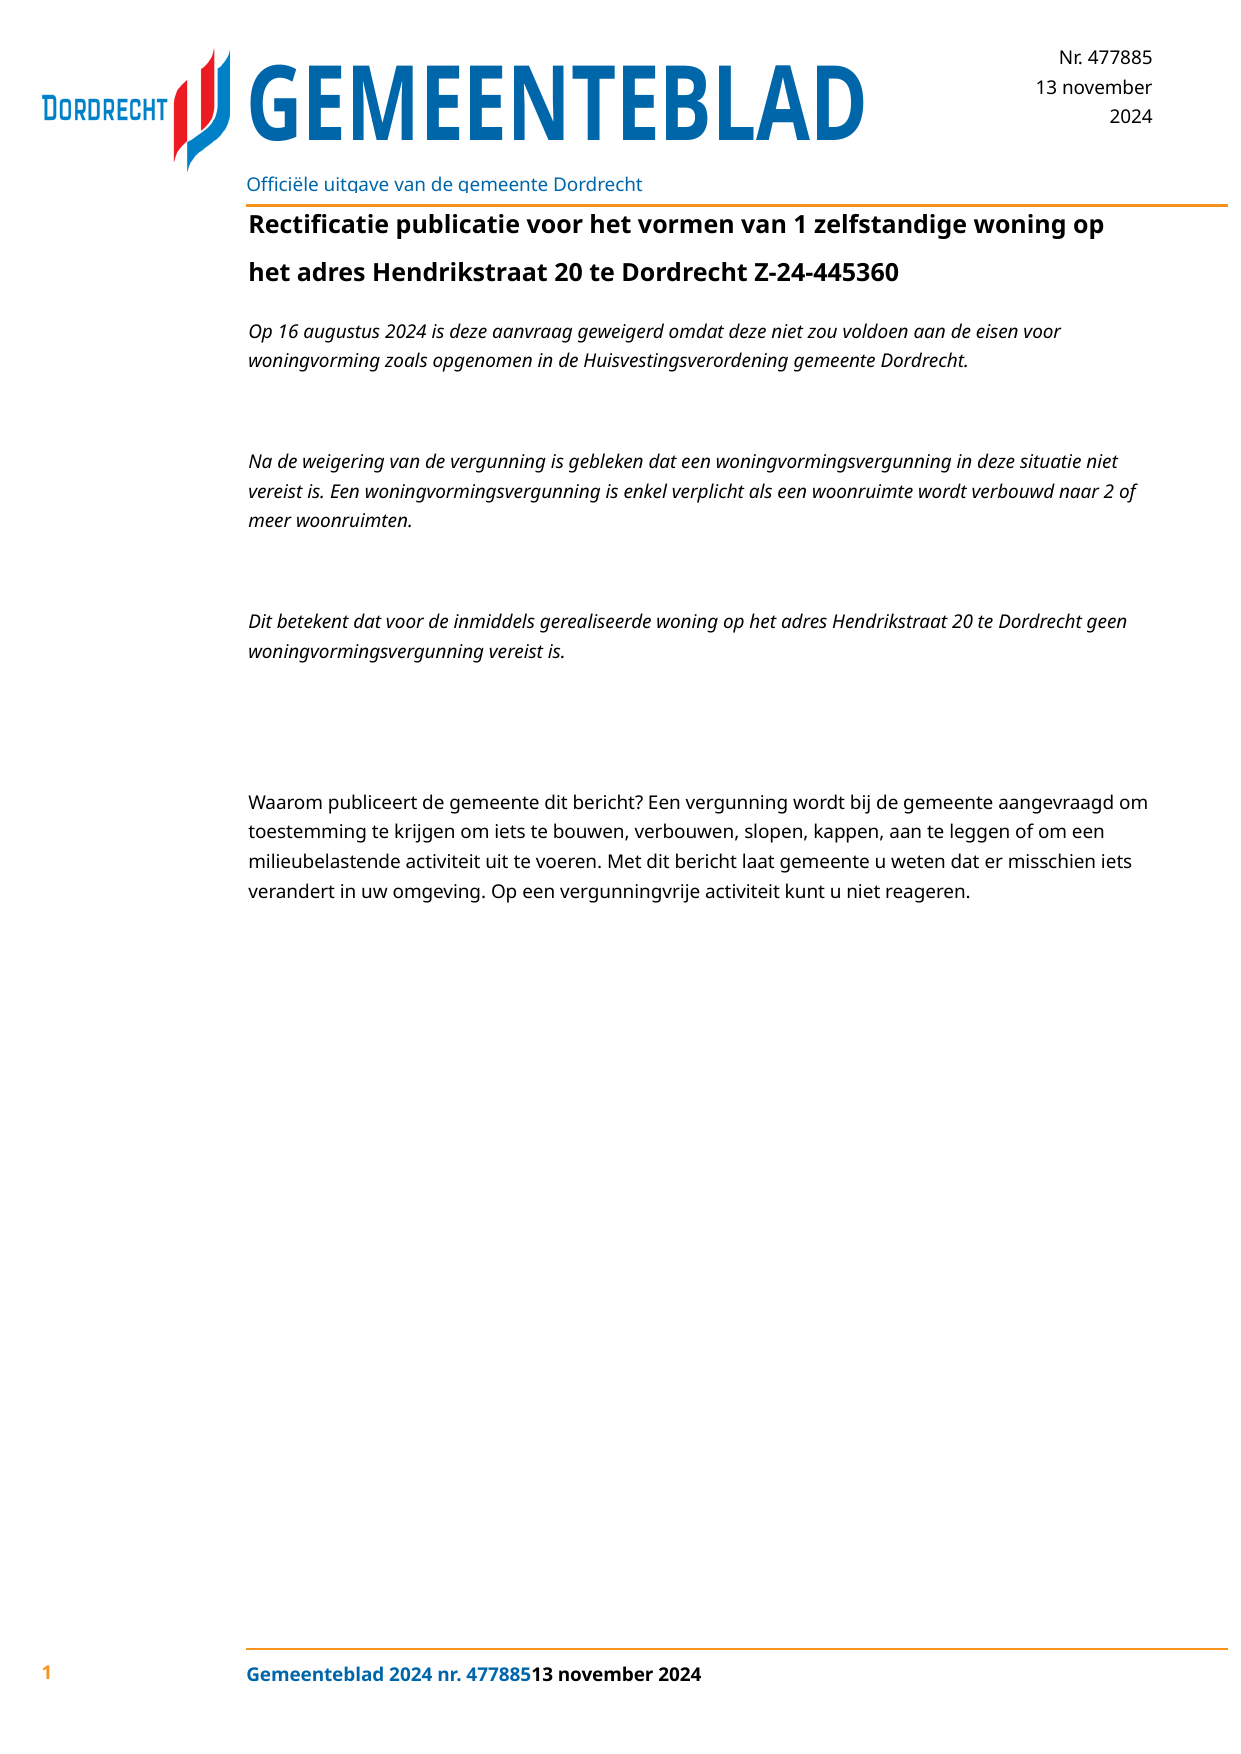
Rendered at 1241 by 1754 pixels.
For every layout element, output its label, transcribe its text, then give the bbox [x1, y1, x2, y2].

text Na de weigering van de vergunning is gebleken dat een woningvormingsvergunning in deze situatie niet vereist is. Een woningvormingsvergunning is enkel verplicht als een woonruimte wordt verbouwd naar 2 of meer woonruimten. [248, 448, 1152, 533]
picture [41, 47, 231, 172]
text Rectificatie publicatie voor het vormen van 1 zelfstandige woning op het adres Hendrikstraat 20 te Dordrecht Z-24-445360 [248, 207, 1152, 288]
text Waarom publiceert de gemeente dit bericht? Een vergunning wordt bij de gemeente aangevraagd om toestemming te krijgen om iets te bouwen, verbouwen, slopen, kappen, aan te leggen of om een milieubelastende activiteit uit te voeren. Met dit bericht laat gemeente u weten dat er misschien iets verandert in uw omgeving. Op een vergunningvrije activiteit kunt u niet reageren. [248, 789, 1152, 904]
text Op 16 augustus 2024 is deze aanvraag geweigerd omdat deze niet zou voldoen aan de eisen voor woningvorming zoals opgenomen in de Huisvestingsverordening gemeente Dordrecht. [248, 318, 1152, 373]
text Dit betekent dat voor de inmiddels gerealiseerde woning op het adres Hendrikstraat 20 te Dordrecht geen woningvormingsvergunning vereist is. [248, 608, 1152, 664]
